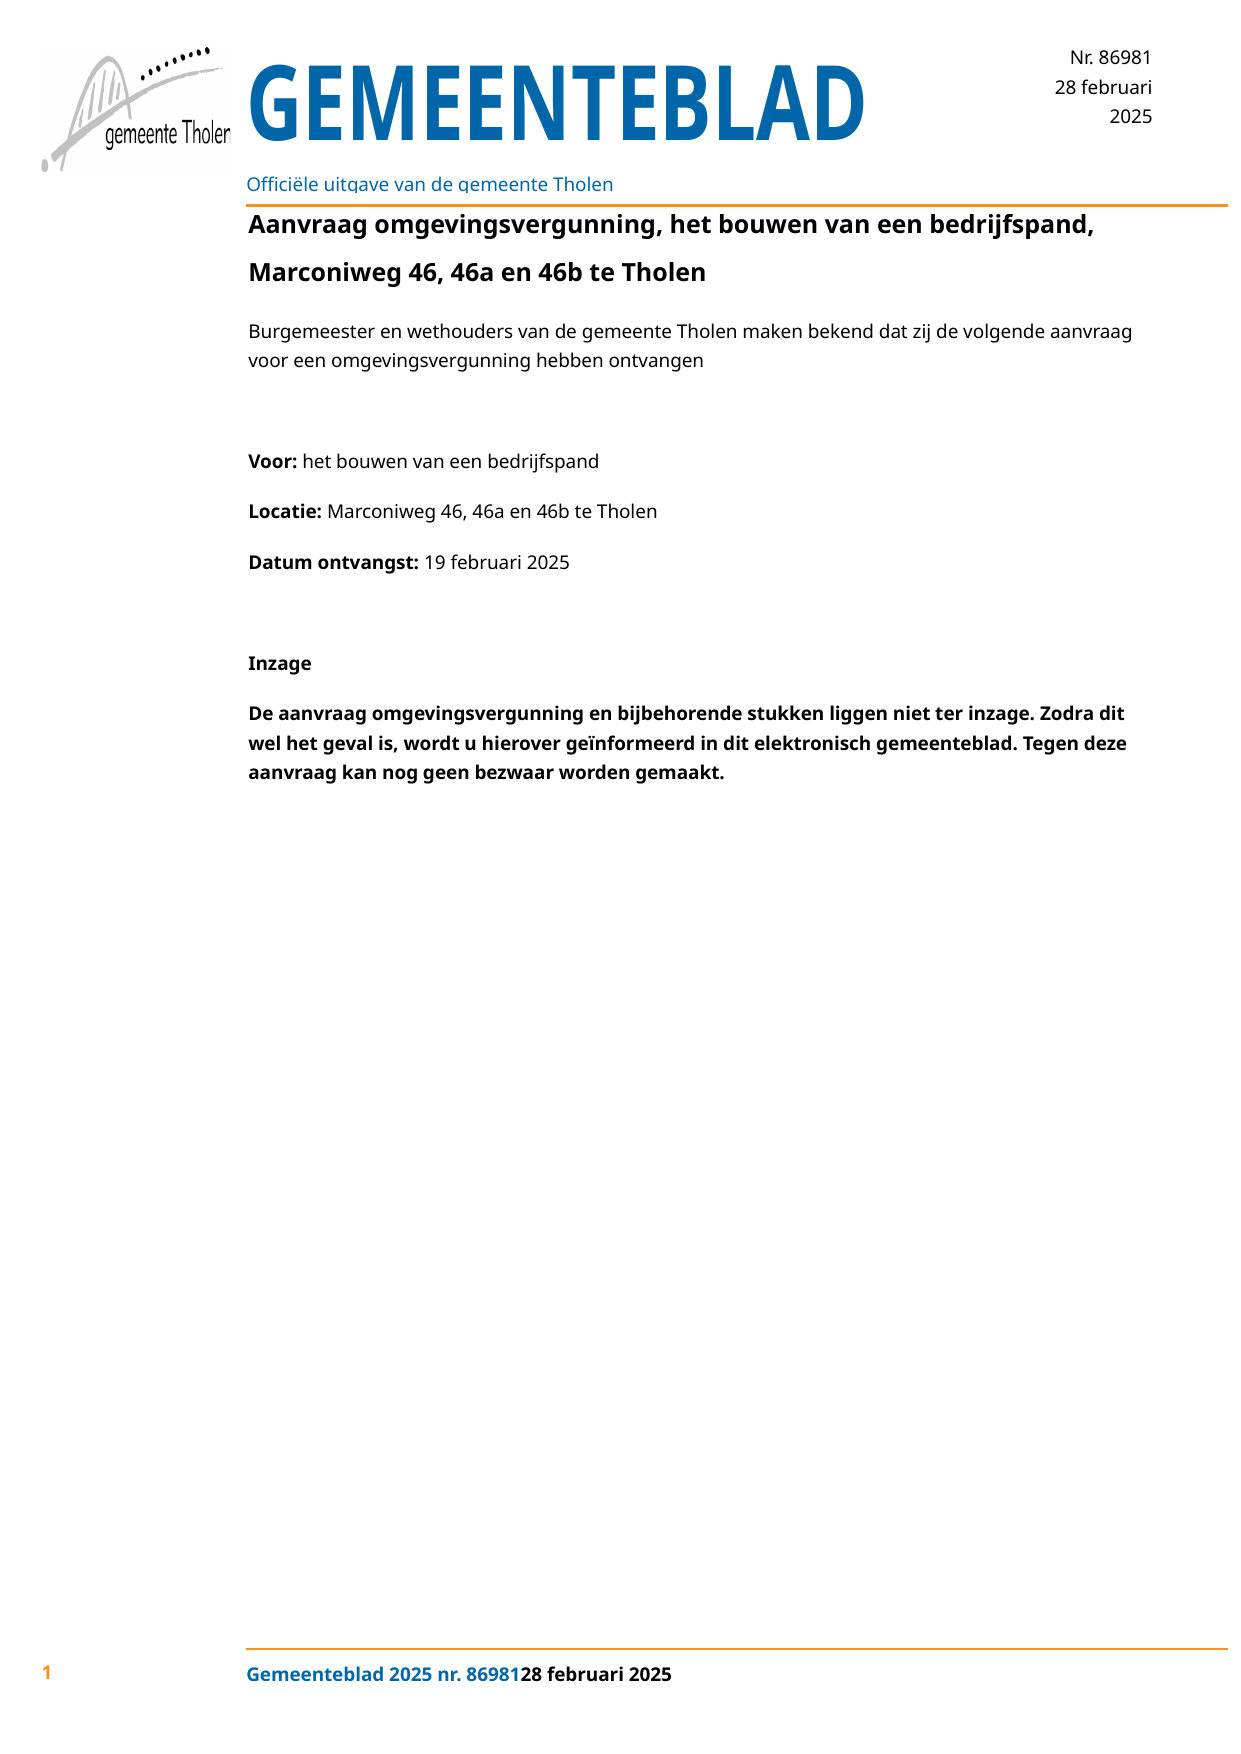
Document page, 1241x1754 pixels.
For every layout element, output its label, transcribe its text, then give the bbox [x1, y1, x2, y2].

text De aanvraag omgevingsvergunning en bijbehorende stukken liggen niet ter inzage. Zodra dit wel het geval is, wordt u hierover geïnformeerd in dit elektronisch gemeenteblad. Tegen deze aanvraag kan nog geen bezwaar worden gemaakt. [248, 700, 1152, 785]
text Locatie: Marconiweg 46, 46a en 46b te Tholen [248, 499, 1152, 524]
picture [41, 47, 231, 172]
text Aanvraag omgevingsvergunning, het bouwen van een bedrijfspand, Marconiweg 46, 46a en 46b te Tholen [248, 207, 1152, 288]
text Voor: het bouwen van een bedrijfspand [248, 448, 1152, 474]
text Inzage [248, 650, 1152, 676]
text Burgemeester en wethouders van de gemeente Tholen maken bekend dat zij de volgende aanvraag voor een omgevingsvergunning hebben ontvangen [248, 318, 1152, 373]
text Datum ontvangst: 19 februari 2025 [248, 549, 1152, 575]
